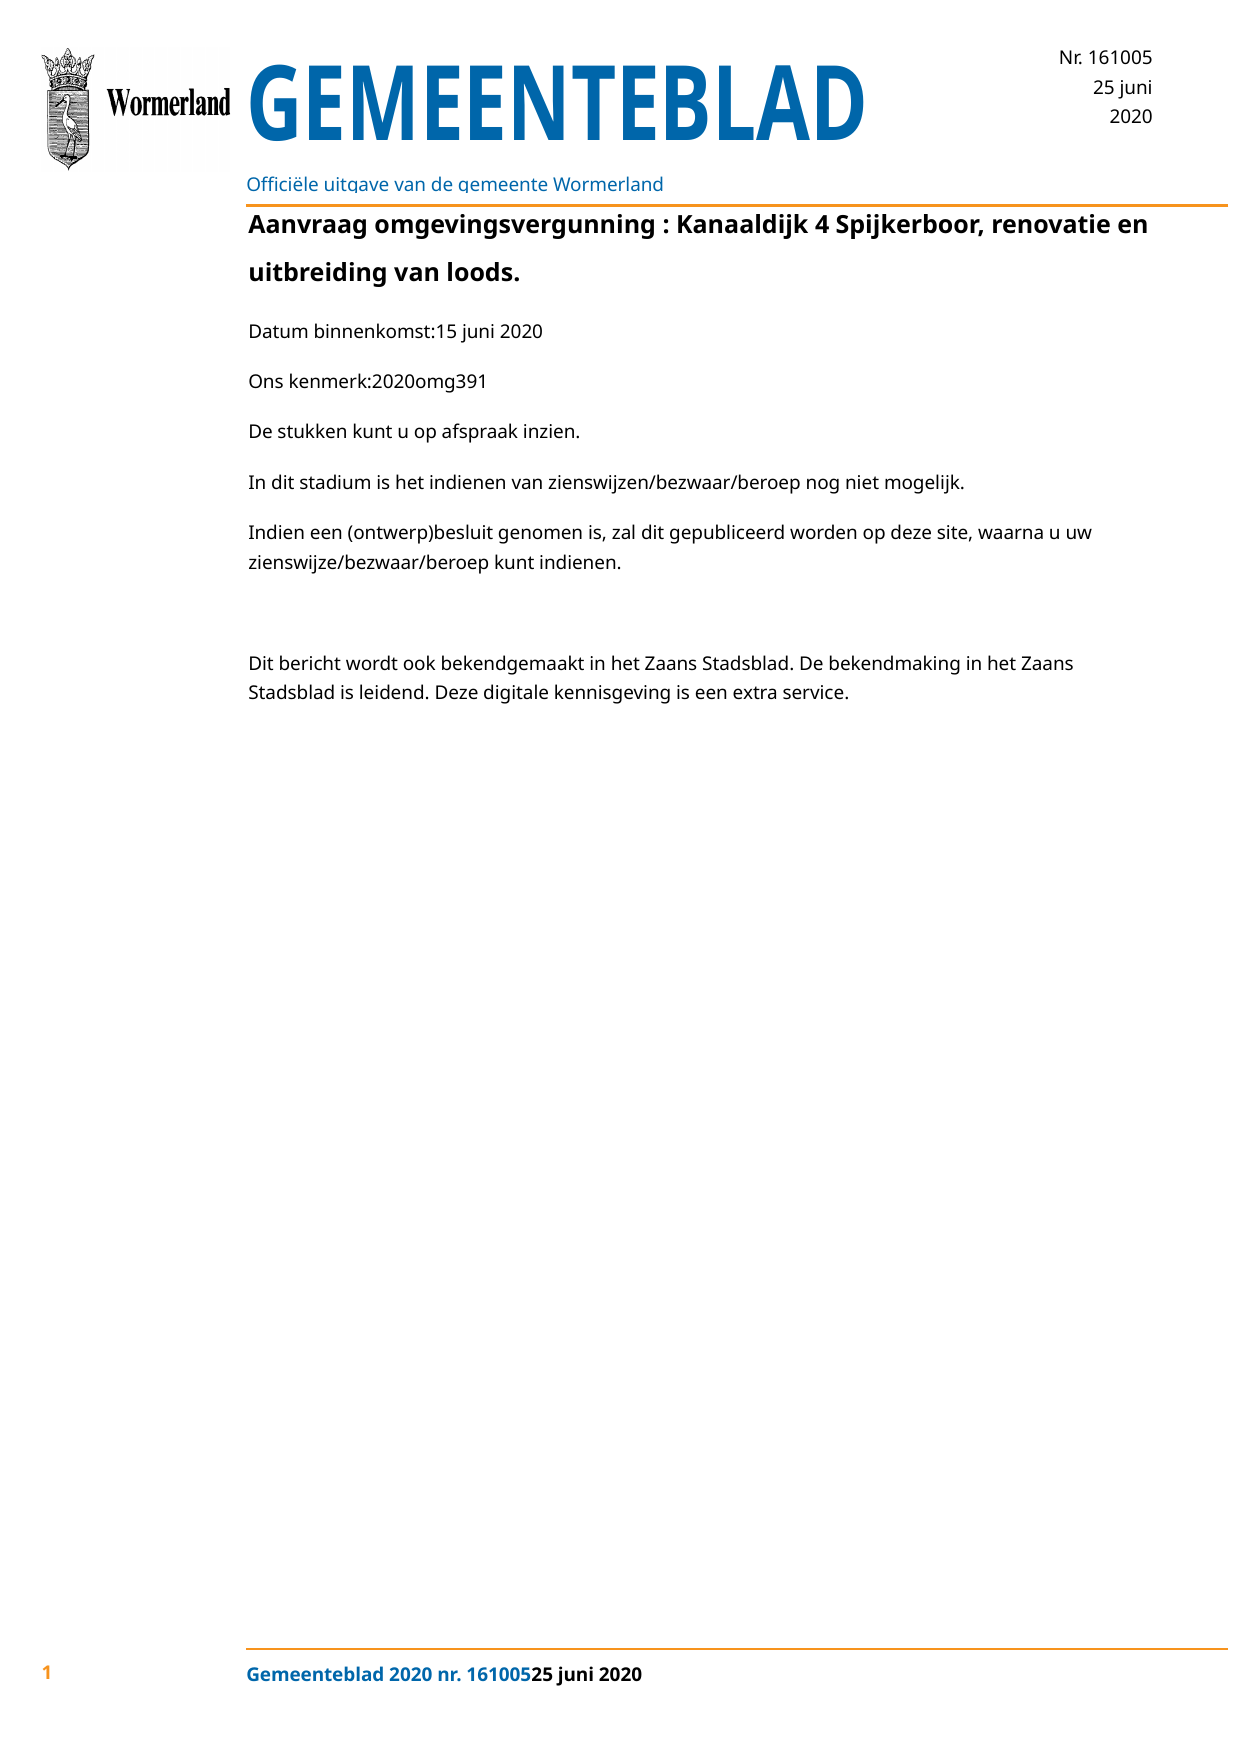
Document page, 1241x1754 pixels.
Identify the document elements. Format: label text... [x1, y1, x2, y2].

text Ons kenmerk:2020omg391 [248, 368, 1152, 394]
text In dit stadium is het indienen van zienswijzen/bezwaar/beroep nog niet mogelijk. [248, 469, 1152, 495]
text Indien een (ontwerp)besluit genomen is, zal dit gepubliceerd worden op deze site, waarna u uw zienswijze/bezwaar/beroep kunt indienen. [248, 519, 1152, 575]
picture [41, 47, 231, 172]
text Datum binnenkomst:15 juni 2020 [248, 318, 1152, 344]
text Aanvraag omgevingsvergunning : Kanaaldijk 4 Spijkerboor, renovatie en uitbreiding van loods. [248, 207, 1152, 288]
text Dit bericht wordt ook bekendgemaakt in het Zaans Stadsblad. De bekendmaking in het Zaans Stadsblad is leidend. Deze digitale kennisgeving is een extra service. [248, 650, 1152, 705]
text De stukken kunt u op afspraak inzien. [248, 419, 1152, 444]
